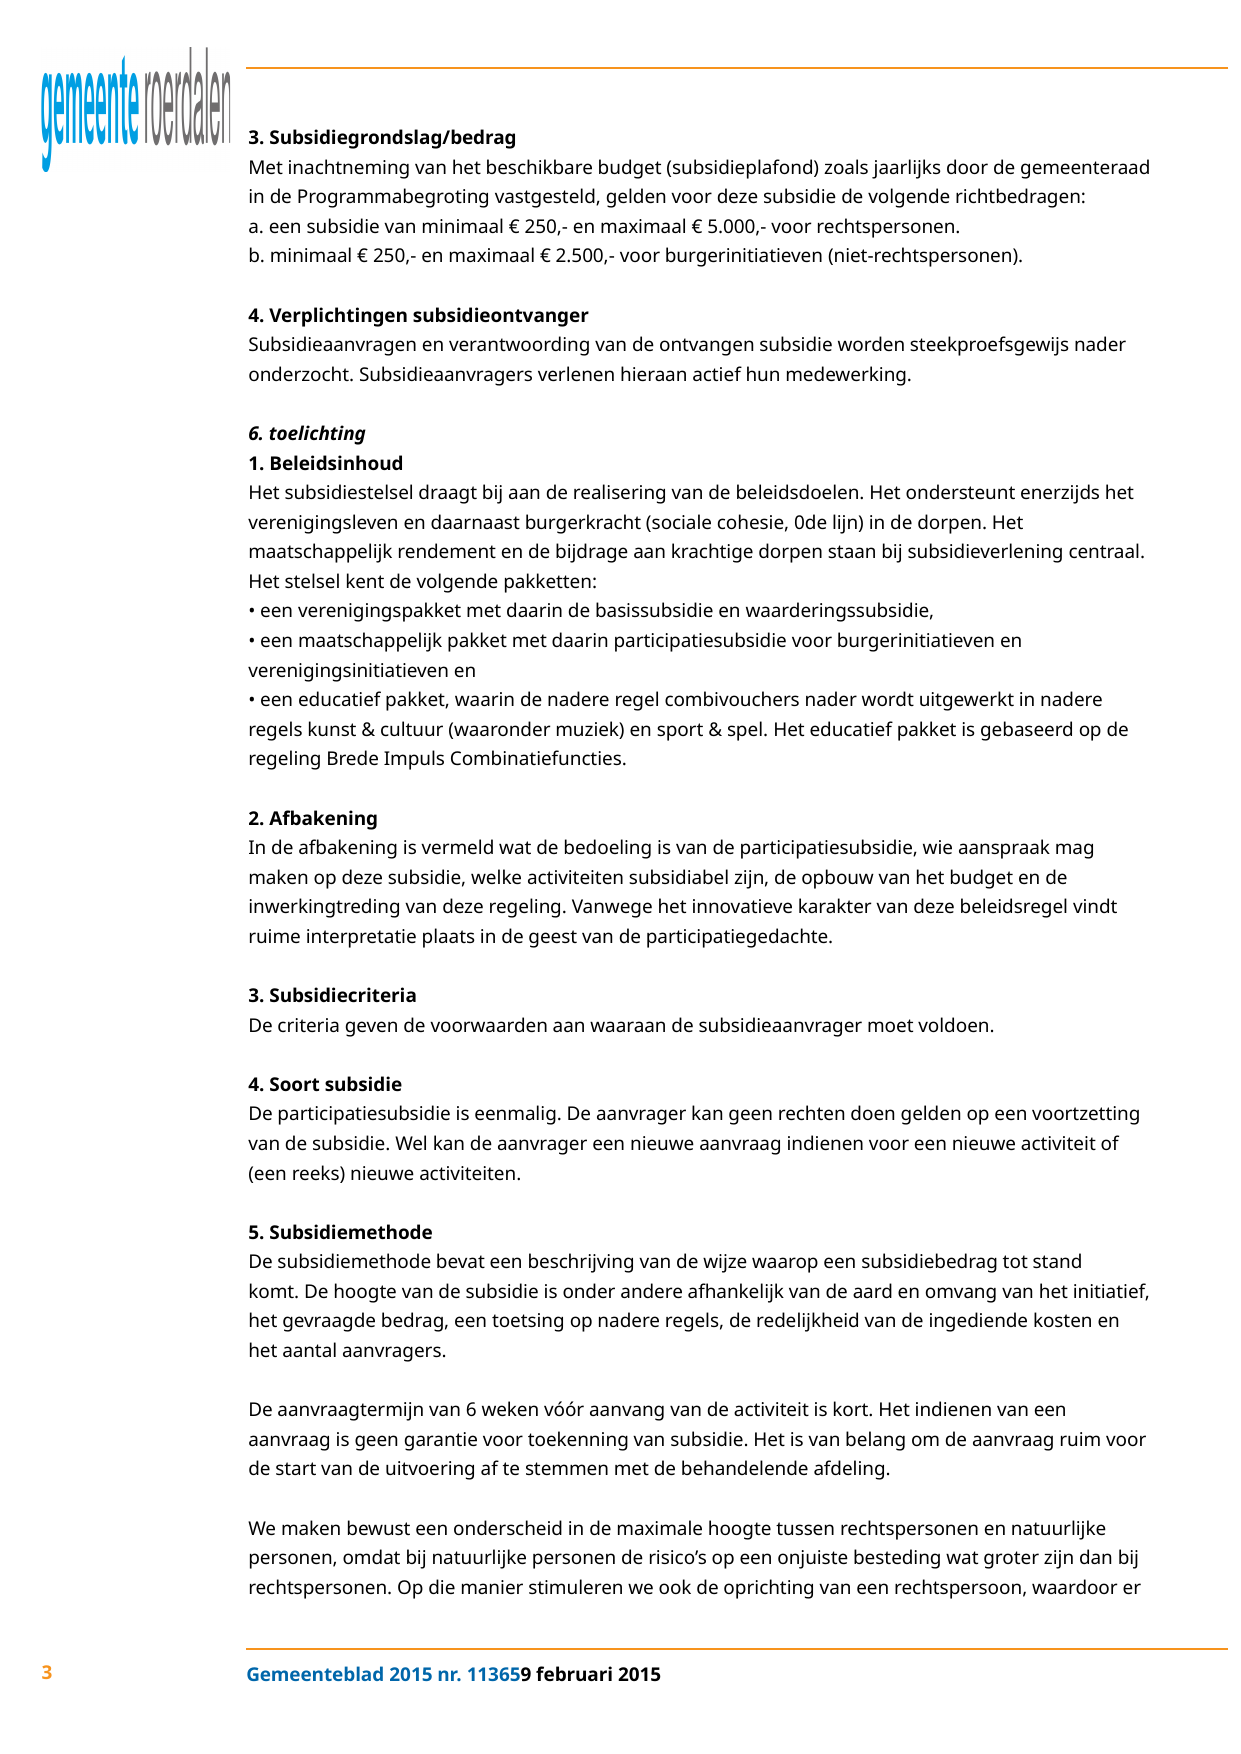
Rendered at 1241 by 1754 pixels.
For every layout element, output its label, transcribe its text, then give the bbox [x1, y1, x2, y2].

text a. een subsidie van minimaal € 250,- en maximaal € 5.000,- voor rechtspersonen. [248, 213, 1152, 239]
picture [41, 134, 48, 172]
text 6. toelichting [248, 420, 1152, 446]
text De participatiesubsidie is eenmalig. De aanvrager kan geen rechten doen gelden op een voortzetting van de subsidie. Wel kan de aanvrager een nieuwe aanvraag indienen voor een nieuwe activiteit of (een reeks) nieuwe activiteiten. [248, 1101, 1152, 1186]
text Met inachtneming van het beschikbare budget (subsidieplafond) zoals jaarlijks door de gemeenteraad in de Programmabegroting vastgesteld, gelden voor deze subsidie de volgende richtbedragen: [248, 154, 1152, 209]
text • een educatief pakket, waarin de nadere regel combivouchers nader wordt uitgewerkt in nadere regels kunst & cultuur (waaronder muziek) en sport & spel. Het educatief pakket is gebaseerd op de regeling Brede Impuls Combinatiefuncties. [248, 686, 1152, 771]
text 4. Verplichtingen subsidieontvanger [248, 302, 1152, 328]
text 2. Afbakening [248, 805, 1152, 831]
text b. minimaal € 250,- en maximaal € 2.500,- voor burgerinitiatieven (niet-rechtspersonen). [248, 243, 1152, 268]
text Het subsidiestelsel draagt bij aan de realisering van de beleidsdoelen. Het ondersteunt enerzijds het verenigingsleven en daarnaast burgerkracht (sociale cohesie, 0de lijn) in de dorpen. Het maatschappelijk rendement en de bijdrage aan krachtige dorpen staan bij subsidieverlening centraal. [248, 479, 1152, 564]
text • een verenigingspakket met daarin de basissubsidie en waarderingssubsidie, [248, 598, 1152, 623]
text 1. Beleidsinhoud [248, 450, 1152, 476]
picture [41, 47, 231, 172]
text In de afbakening is vermeld wat de bedoeling is van de participatiesubsidie, wie aanspraak mag maken op deze subsidie, welke activiteiten subsidiabel zijn, de opbouw van het budget en de inwerkingtreding van deze regeling. Vanwege het innovatieve karakter van deze beleidsregel vindt ruime interpretatie plaats in de geest van de participatiegedachte. [248, 834, 1152, 949]
text 5. Subsidiemethode [248, 1219, 1152, 1245]
text 4. Soort subsidie [248, 1071, 1152, 1097]
text 3. Subsidiecriteria [248, 982, 1152, 1008]
text • een maatschappelijk pakket met daarin participatiesubsidie voor burgerinitiatieven en verenigingsinitiatieven en [248, 627, 1152, 683]
text We maken bewust een onderscheid in de maximale hoogte tussen rechtspersonen en natuurlijke personen, omdat bij natuurlijke personen de risico’s op een onjuiste besteding wat groter zijn dan bij rechtspersonen. Op die manier stimuleren we ook de oprichting van een rechtspersoon, waardoor er [248, 1515, 1152, 1600]
text Subsidieaanvragen en verantwoording van de ontvangen subsidie worden steekproefsgewijs nader onderzocht. Subsidieaanvragers verlenen hieraan actief hun medewerking. [248, 331, 1152, 387]
text De aanvraagtermijn van 6 weken vóór aanvang van de activiteit is kort. Het indienen van een aanvraag is geen garantie voor toekenning van subsidie. Het is van belang om de aanvraag ruim voor de start van de uitvoering af te stemmen met de behandelende afdeling. [248, 1396, 1152, 1481]
text De criteria geven de voorwaarden aan waaraan de subsidieaanvrager moet voldoen. [248, 1012, 1152, 1038]
text De subsidiemethode bevat een beschrijving van de wijze waarop een subsidiebedrag tot stand komt. De hoogte van de subsidie is onder andere afhankelijk van de aard en omvang van het initiatief, het gevraagde bedrag, een toetsing op nadere regels, de redelijkheid van de ingediende kosten en het aantal aanvragers. [248, 1248, 1152, 1363]
text 3. Subsidiegrondslag/bedrag [248, 124, 1152, 150]
text Het stelsel kent de volgende pakketten: [248, 568, 1152, 594]
